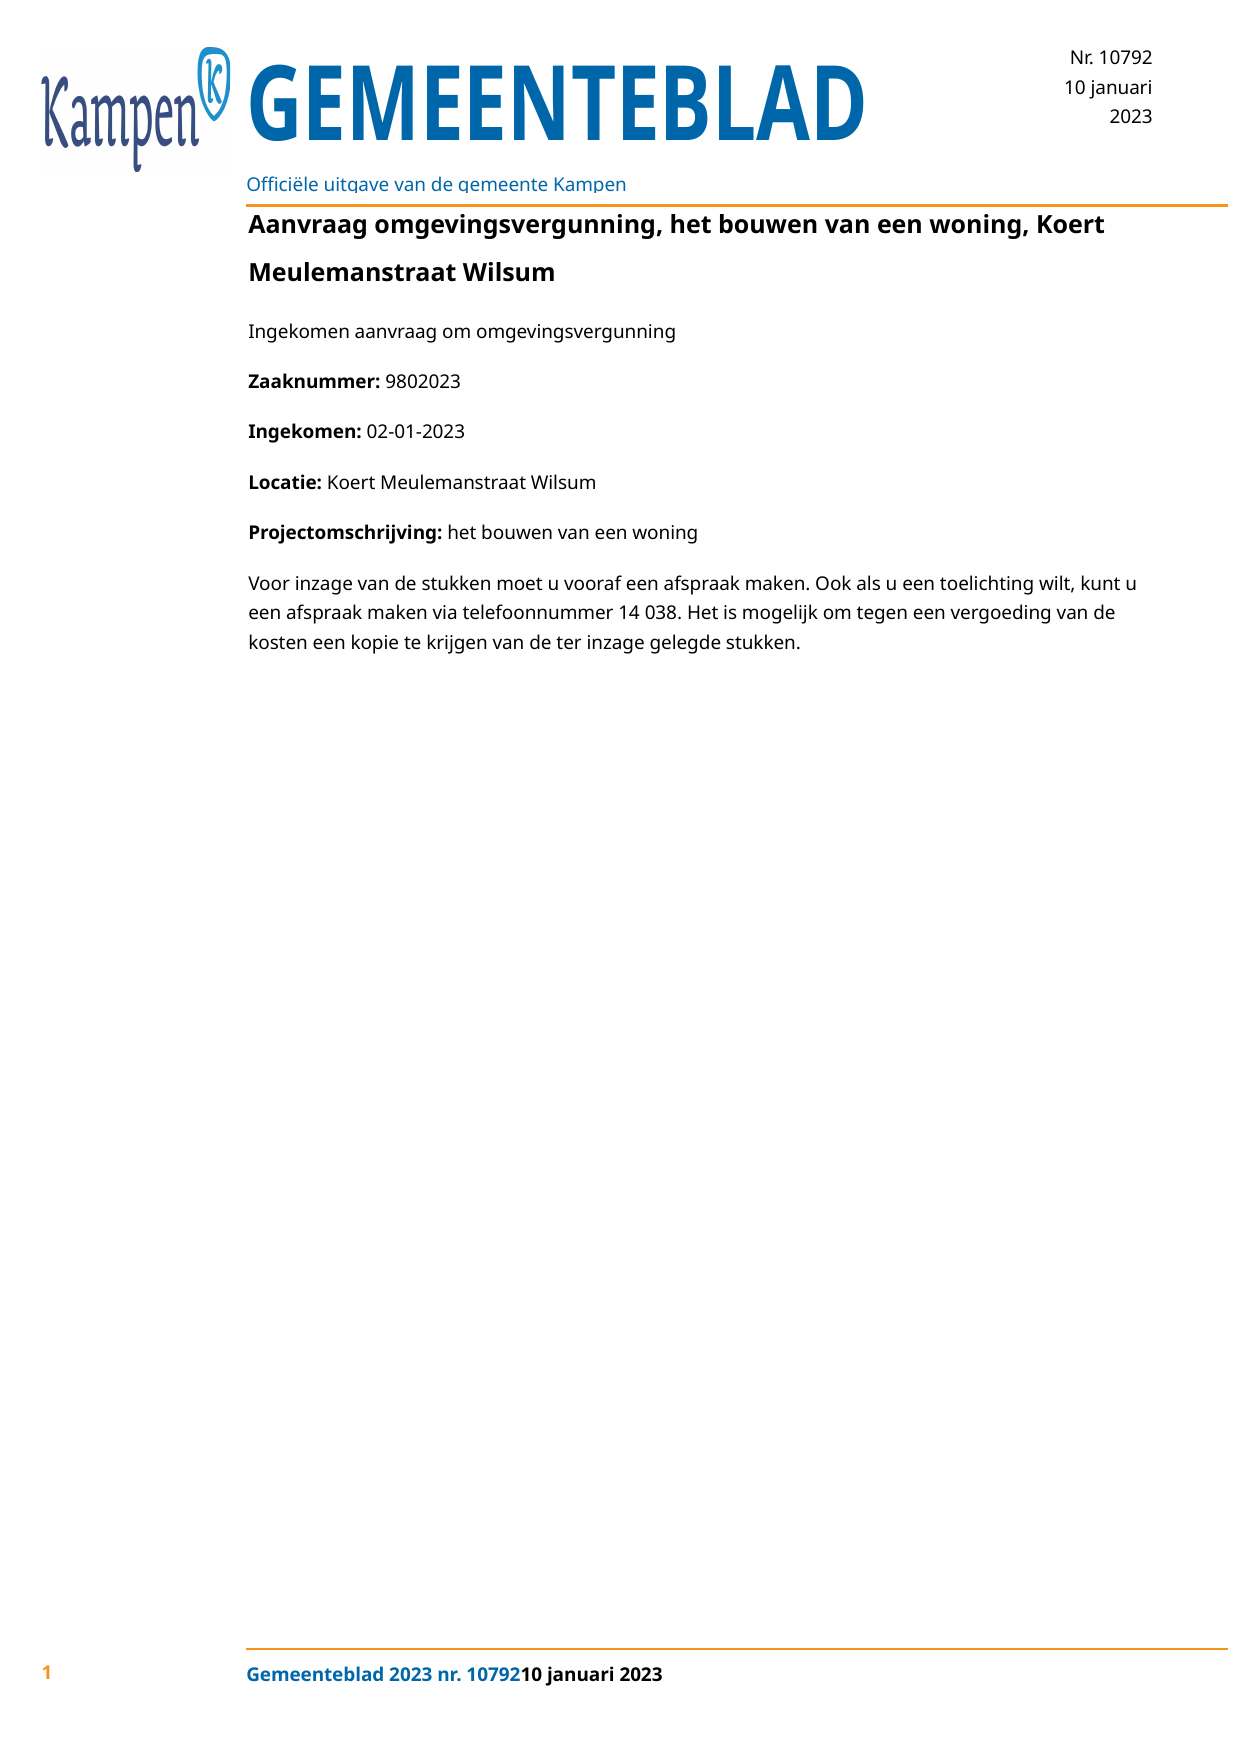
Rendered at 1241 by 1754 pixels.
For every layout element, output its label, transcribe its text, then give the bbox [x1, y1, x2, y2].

text Voor inzage van de stukken moet u vooraf een afspraak maken. Ook als u een toelichting wilt, kunt u een afspraak maken via telefoonnummer 14 038. Het is mogelijk om tegen een vergoeding van de kosten een kopie te krijgen van de ter inzage gelegde stukken. [248, 570, 1152, 655]
picture [41, 47, 231, 172]
text Projectomschrijving: het bouwen van een woning [248, 519, 1152, 545]
text Ingekomen aanvraag om omgevingsvergunning [248, 318, 1152, 344]
text Aanvraag omgevingsvergunning, het bouwen van een woning, Koert Meulemanstraat Wilsum [248, 207, 1152, 288]
text Locatie: Koert Meulemanstraat Wilsum [248, 469, 1152, 495]
text Ingekomen: 02-01-2023 [248, 419, 1152, 444]
text Zaaknummer: 9802023 [248, 368, 1152, 394]
